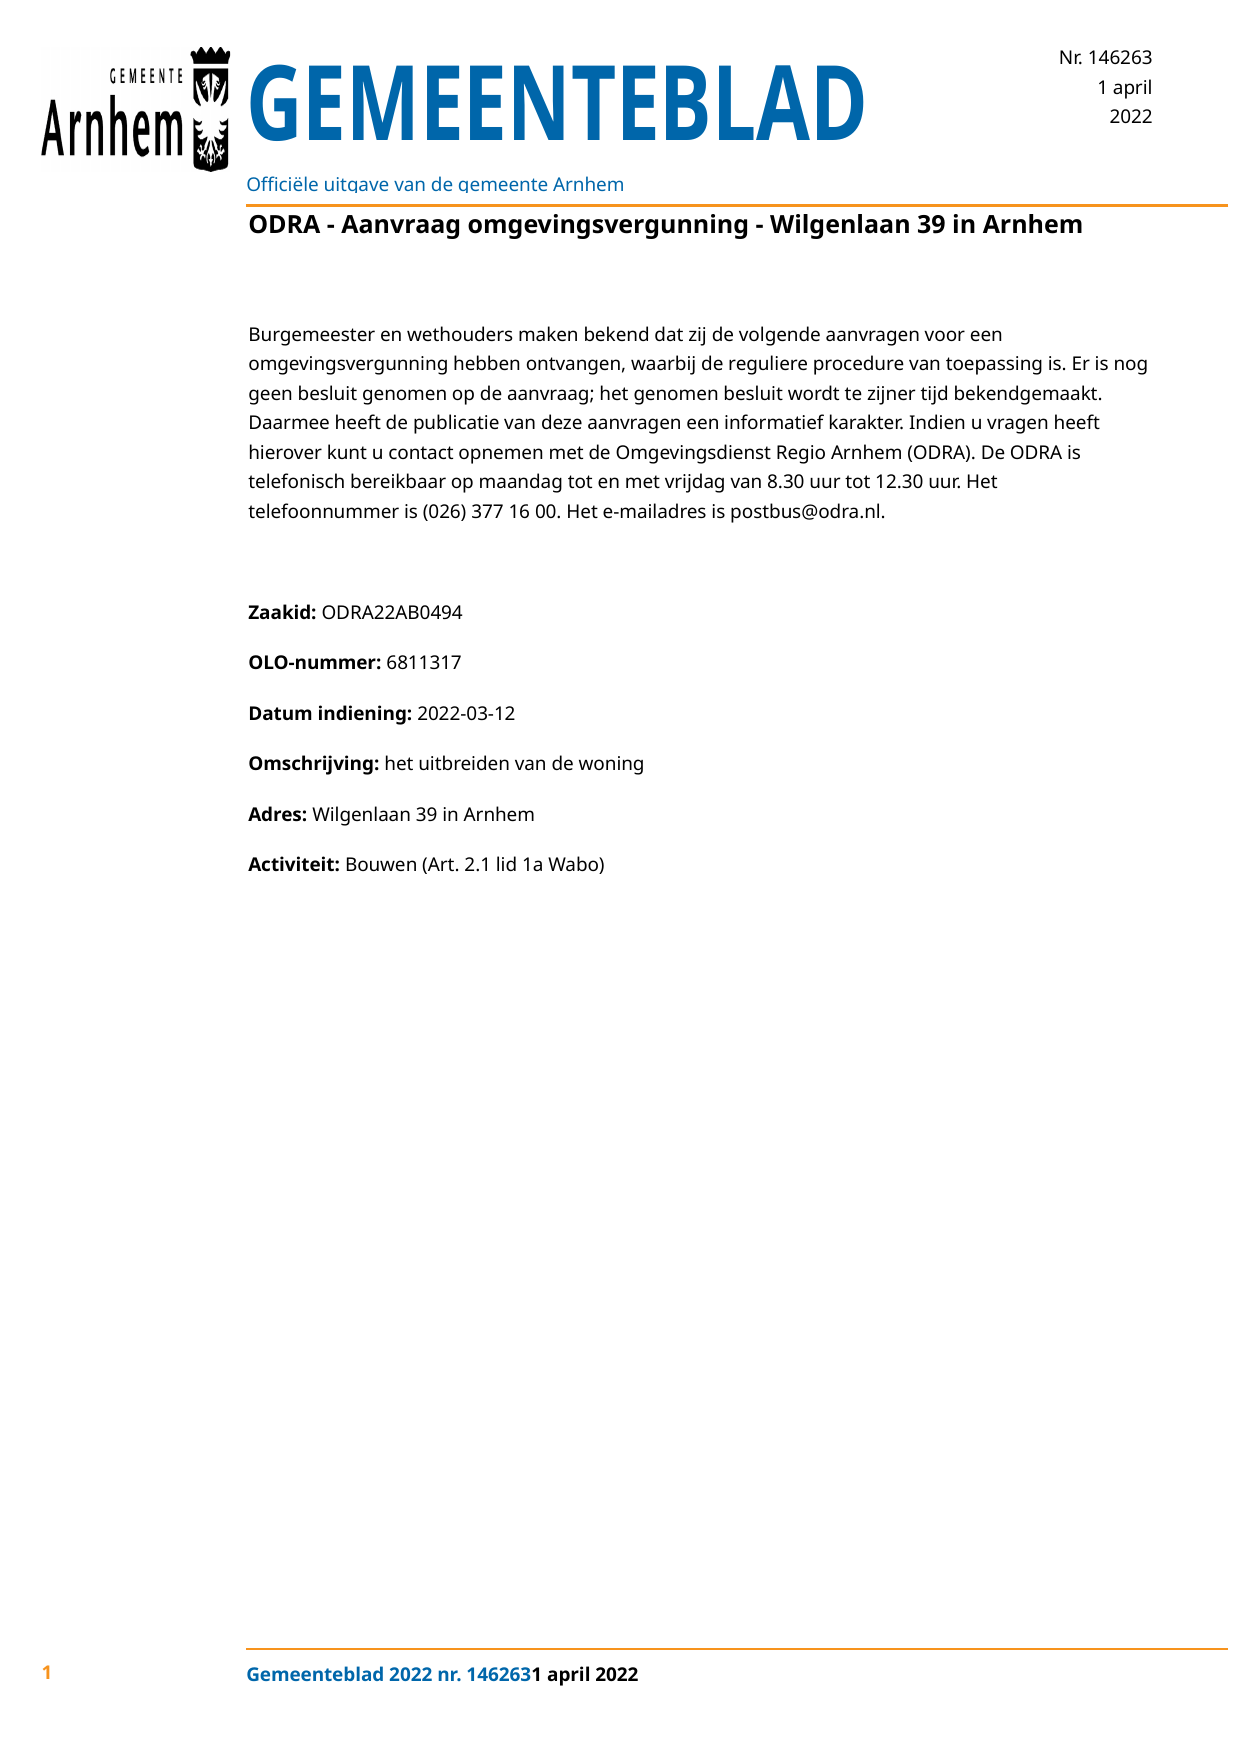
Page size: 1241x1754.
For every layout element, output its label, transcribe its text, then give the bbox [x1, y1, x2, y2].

text Datum indiening: 2022-03-12 [248, 700, 1152, 726]
text Zaakid: ODRA22AB0494 [248, 599, 1152, 625]
text Adres: Wilgenlaan 39 in Arnhem [248, 801, 1152, 826]
picture [41, 47, 231, 172]
text ODRA - Aanvraag omgevingsvergunning - Wilgenlaan 39 in Arnhem [248, 207, 1152, 241]
text Omschrijving: het uitbreiden van de woning [248, 750, 1152, 776]
text OLO-nummer: 6811317 [248, 649, 1152, 675]
text Burgemeester en wethouders maken bekend dat zij de volgende aanvragen voor een omgevingsvergunning hebben ontvangen, waarbij de reguliere procedure van toepassing is. Er is nog geen besluit genomen op de aanvraag; het genomen besluit wordt te zijner tijd bekendgemaakt. Daarmee heeft de publicatie van deze aanvragen een informatief karakter. Indien u vragen heeft hierover kunt u contact opnemen met de Omgevingsdienst Regio Arnhem (ODRA). De ODRA is telefonisch bereikbaar op maandag tot en met vrijdag van 8.30 uur tot 12.30 uur. Het telefoonnummer is (026) 377 16 00. Het e-mailadres is postbus@odra.nl. [248, 321, 1152, 524]
text Activiteit: Bouwen (Art. 2.1 lid 1a Wabo) [248, 851, 1152, 877]
